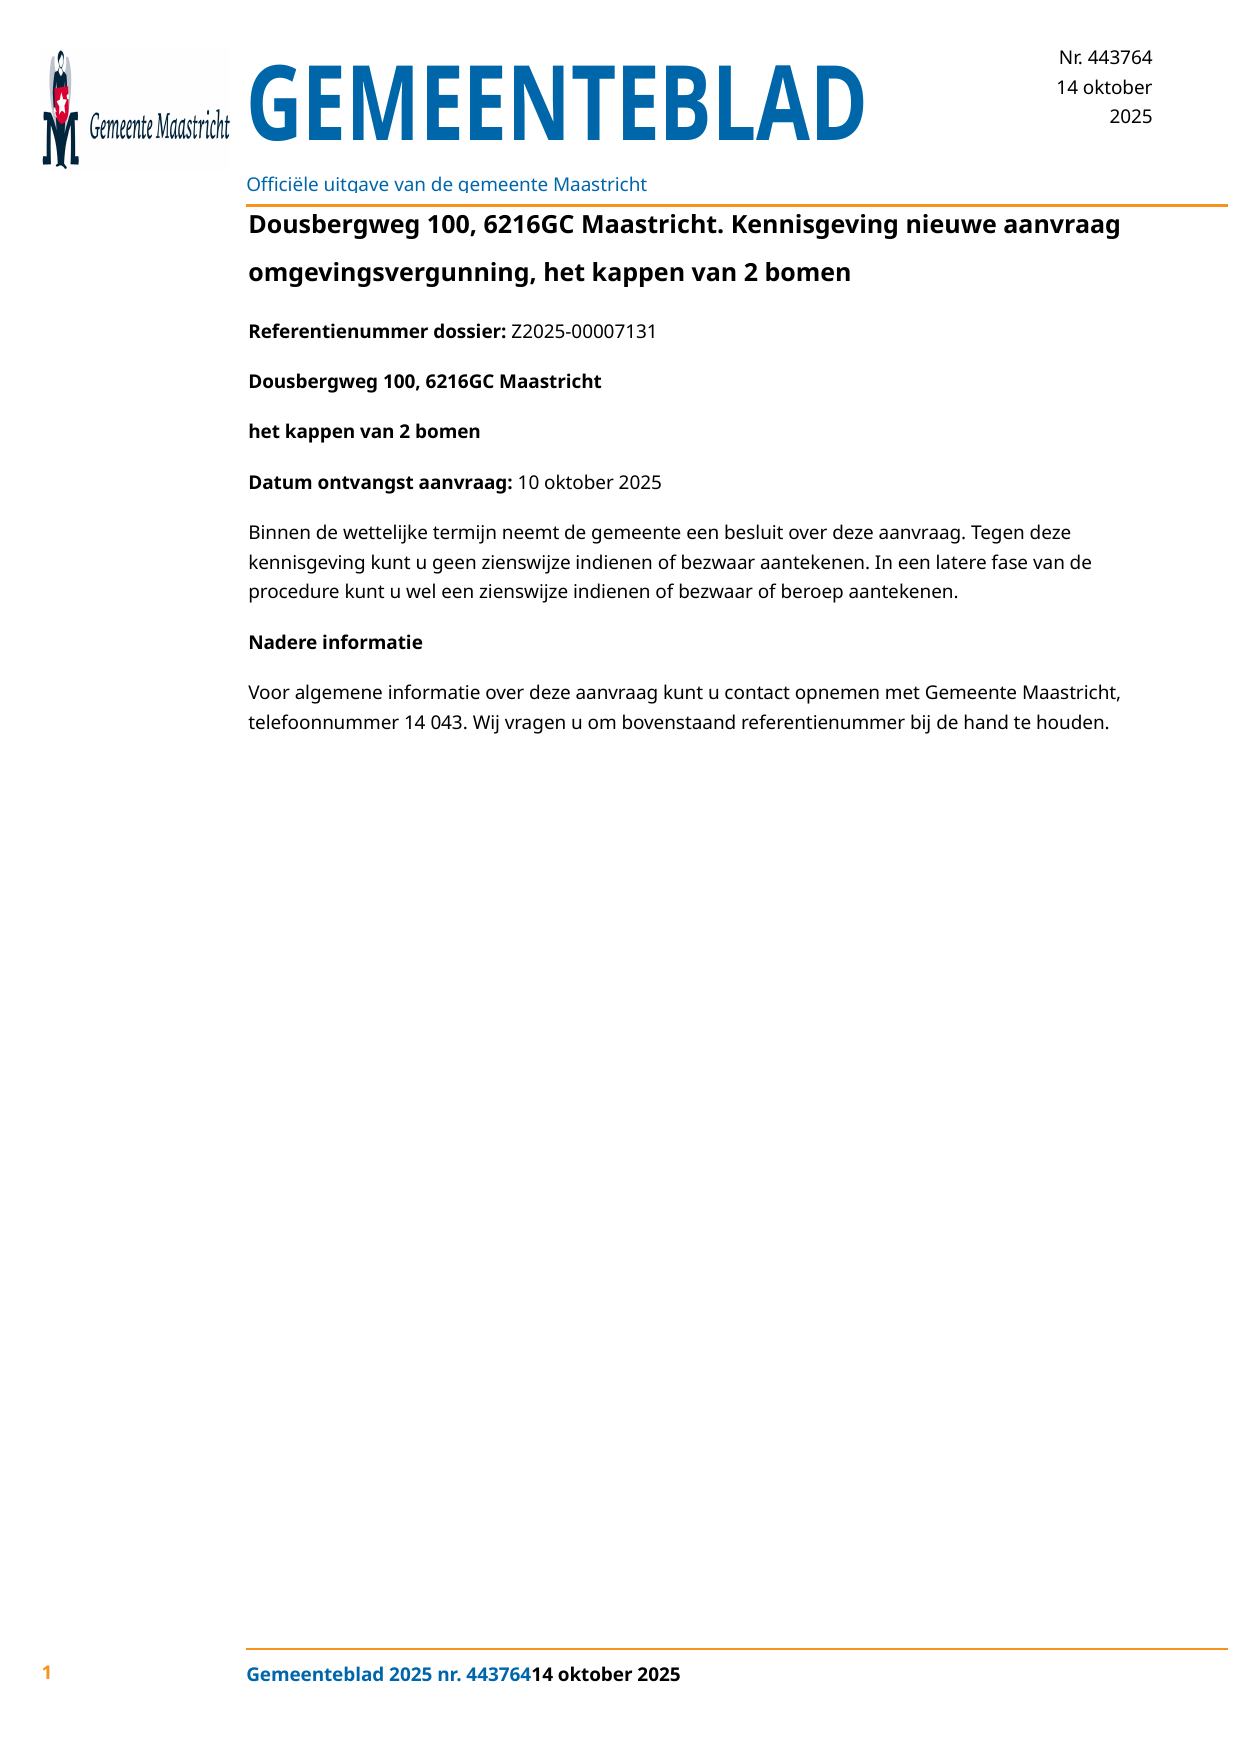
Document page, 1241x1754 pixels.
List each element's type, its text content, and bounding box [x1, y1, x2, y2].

text Voor algemene informatie over deze aanvraag kunt u contact opnemen met Gemeente Maastricht, telefoonnummer 14 043. Wij vragen u om bovenstaand referentienummer bij de hand te houden. [248, 679, 1152, 735]
text Binnen de wettelijke termijn neemt de gemeente een besluit over deze aanvraag. Tegen deze kennisgeving kunt u geen zienswijze indienen of bezwaar aantekenen. In een latere fase van de procedure kunt u wel een zienswijze indienen of bezwaar of beroep aantekenen. [248, 519, 1152, 604]
text het kappen van 2 bomen [248, 419, 1152, 444]
text Dousbergweg 100, 6216GC Maastricht [248, 368, 1152, 394]
text Datum ontvangst aanvraag: 10 oktober 2025 [248, 469, 1152, 495]
text Nadere informatie [248, 629, 1152, 655]
picture [41, 47, 231, 172]
text Referentienummer dossier: Z2025-00007131 [248, 318, 1152, 344]
text Dousbergweg 100, 6216GC Maastricht. Kennisgeving nieuwe aanvraag omgevingsvergunning, het kappen van 2 bomen [248, 207, 1152, 288]
